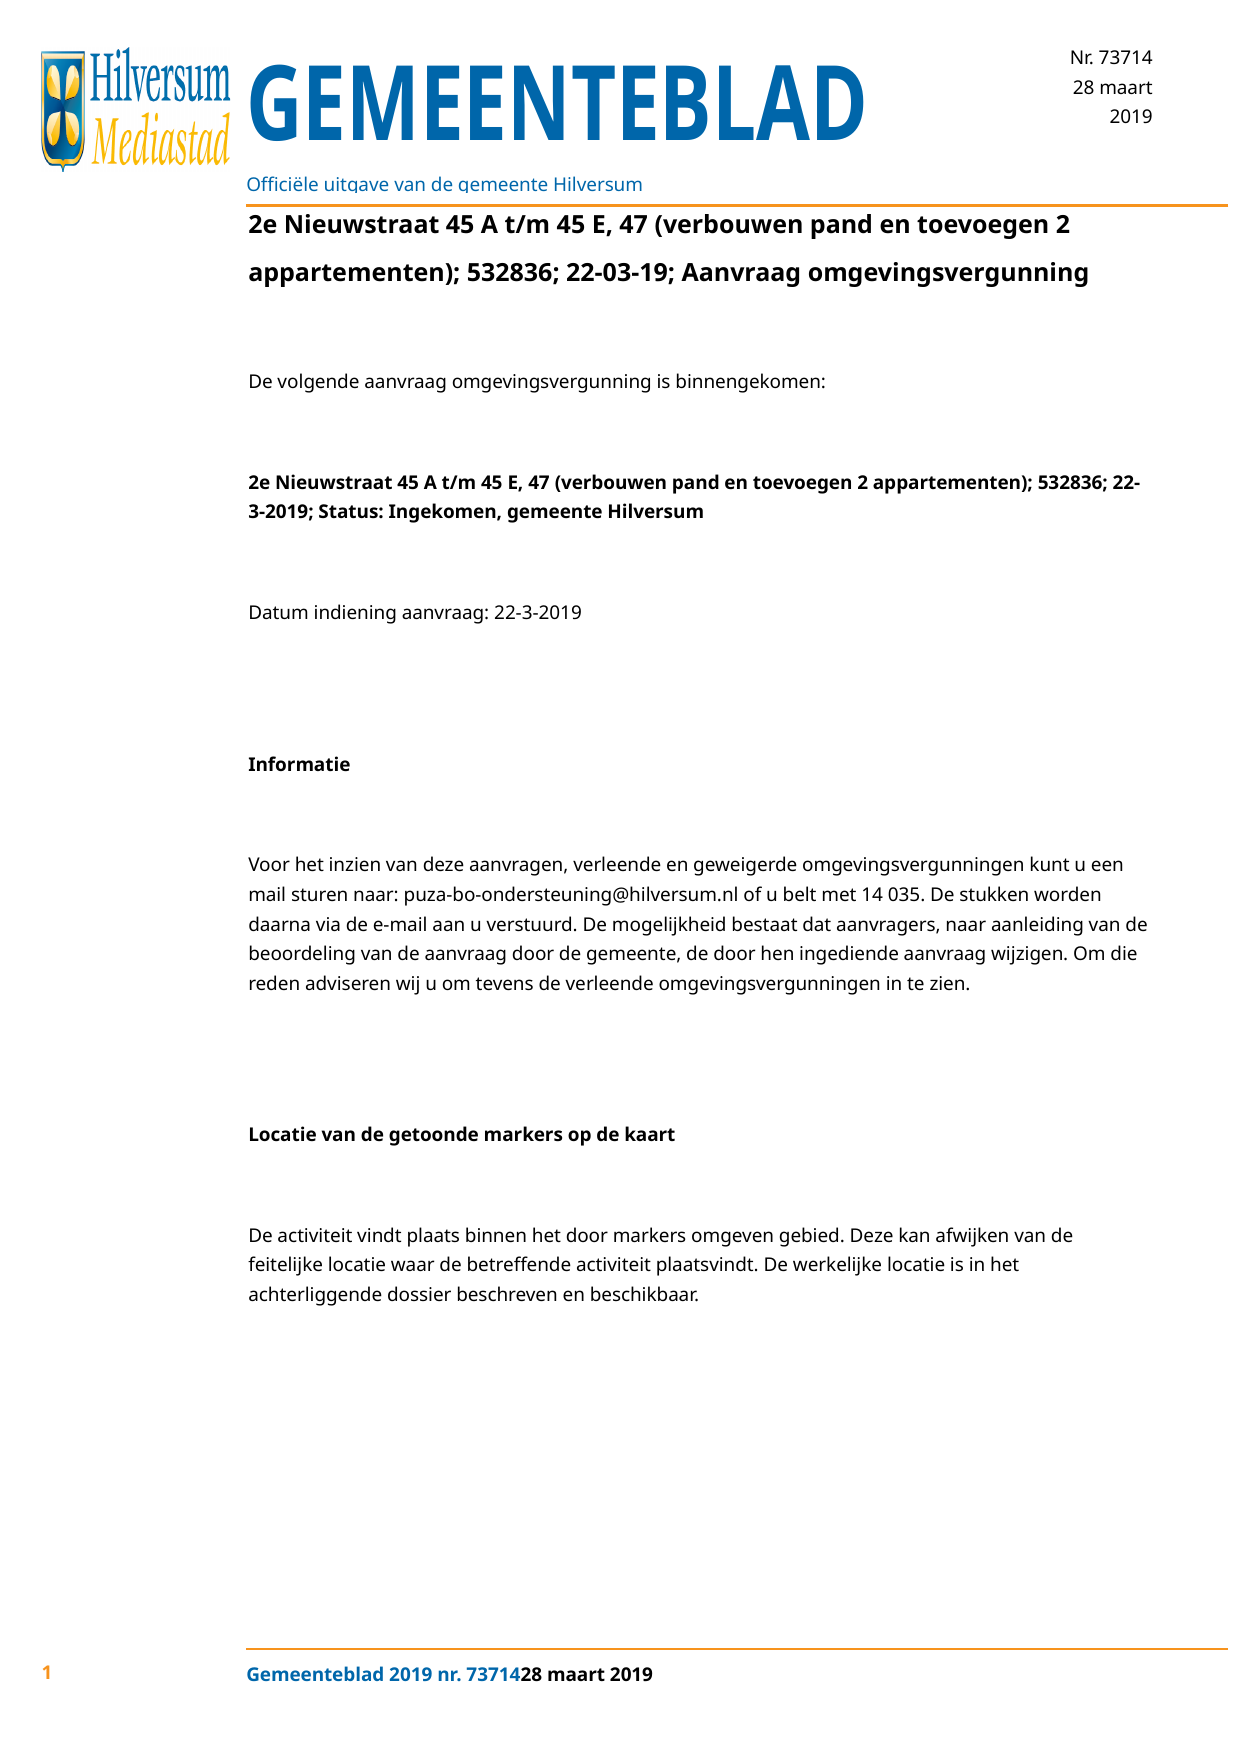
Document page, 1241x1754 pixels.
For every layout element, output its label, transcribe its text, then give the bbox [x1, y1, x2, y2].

text Informatie [248, 751, 1152, 777]
text Locatie van de getoonde markers op de kaart [248, 1121, 1152, 1147]
text 2e Nieuwstraat 45 A t/m 45 E, 47 (verbouwen pand en toevoegen 2 appartementen); 532836; 22-3-2019; Status: Ingekomen, gemeente Hilversum [248, 469, 1152, 524]
text De volgende aanvraag omgevingsvergunning is binnengekomen: [248, 368, 1152, 394]
text Datum indiening aanvraag: 22-3-2019 [248, 599, 1152, 625]
text 2e Nieuwstraat 45 A t/m 45 E, 47 (verbouwen pand en toevoegen 2 appartementen); 532836; 22-03-19; Aanvraag omgevingsvergunning [248, 207, 1152, 288]
text De activiteit vindt plaats binnen het door markers omgeven gebied. Deze kan afwijken van de feitelijke locatie waar de betreffende activiteit plaatsvindt. De werkelijke locatie is in het achterliggende dossier beschreven en beschikbaar. [248, 1222, 1152, 1307]
picture [41, 47, 231, 172]
text Voor het inzien van deze aanvragen, verleende en geweigerde omgevingsvergunningen kunt u een mail sturen naar: puza-bo-ondersteuning@hilversum.nl of u belt met 14 035. De stukken worden daarna via de e-mail aan u verstuurd. De mogelijkheid bestaat dat aanvragers, naar aanleiding van de beoordeling van de aanvraag door de gemeente, de door hen ingediende aanvraag wijzigen. Om die reden adviseren wij u om tevens de verleende omgevingsvergunningen in te zien. [248, 852, 1152, 996]
